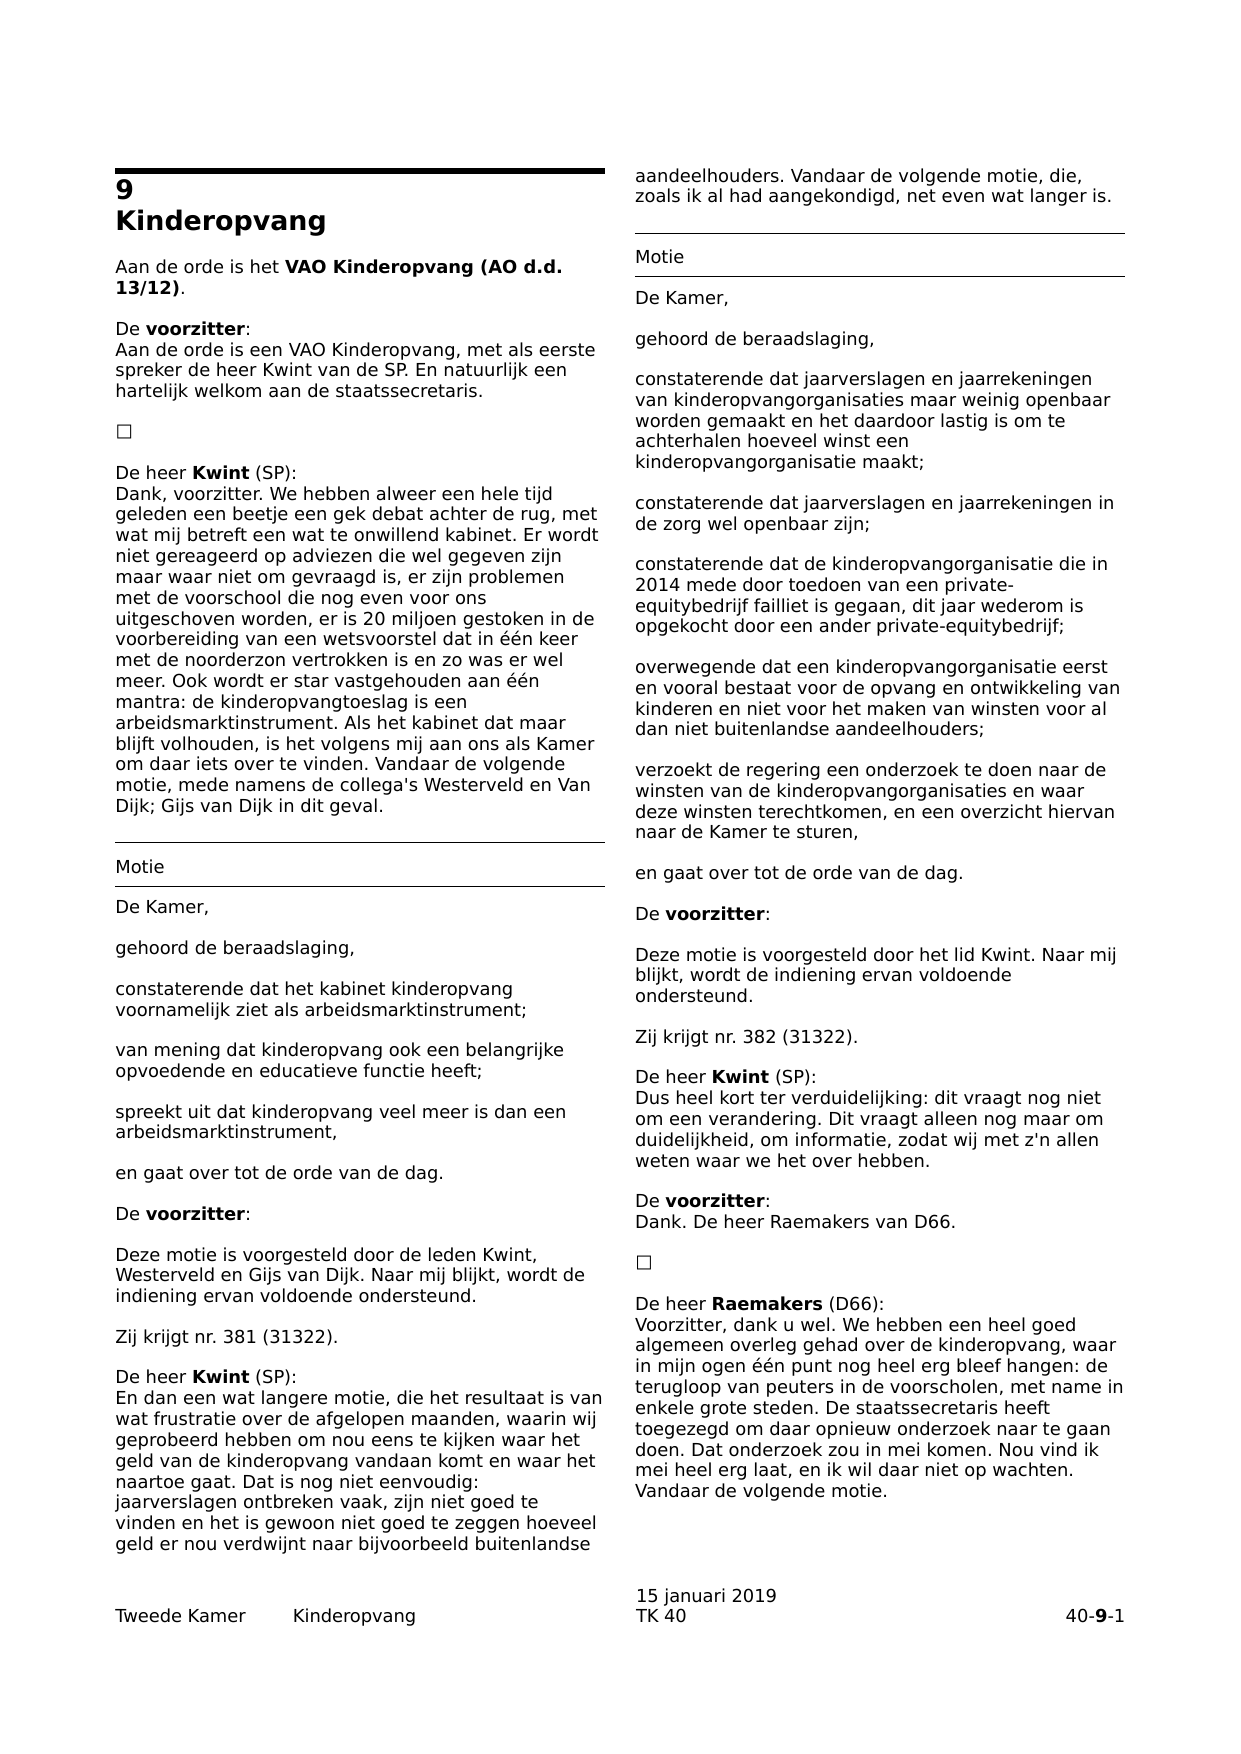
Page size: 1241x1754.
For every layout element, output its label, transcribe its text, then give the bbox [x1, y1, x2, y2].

text De Kamer, [635, 288, 1125, 308]
text constaterende dat het kabinet kinderopvang voornamelijk ziet als arbeidsmarktinstrument; [115, 979, 605, 1020]
text Deze motie is voorgesteld door het lid Kwint. Naar mij blijkt, wordt de indiening ervan voldoende ondersteund. [635, 944, 1125, 1007]
text De heer Kwint (SP): [635, 1067, 1125, 1088]
text verzoekt de regering een onderzoek te doen naar de winsten van de kinderopvangorganisaties en waar deze winsten terechtkomen, en een overzicht hiervan naar de Kamer te sturen, [635, 760, 1125, 843]
text De voorzitter: [115, 318, 605, 339]
text en gaat over tot de orde van de dag. [635, 863, 1125, 884]
text gehoord de beraadslaging, [635, 328, 1125, 349]
text gehoord de beraadslaging, [115, 938, 605, 959]
text En dan een wat langere motie, die het resultaat is van wat frustratie over de afgelopen maanden, waarin wij geprobeerd hebben om nou eens te kijken waar het geld van de kinderopvang vandaan komt en waar het naartoe gaat. Dat is nog niet eenvoudig: jaarverslagen ontbreken vaak, zijn niet goed te vinden en het is gewoon niet goed te zeggen hoeveel geld er nou verdwijnt naar bijvoorbeeld buitenlandse [115, 1388, 605, 1555]
text constaterende dat jaarverslagen en jaarrekeningen van kinderopvangorganisaties maar weinig openbaar worden gemaakt en het daardoor lastig is om te achterhalen hoeveel winst een kinderopvangorganisatie maakt; [635, 369, 1125, 473]
text Voorzitter, dank u wel. We hebben een heel goed algemeen overleg gehad over de kinderopvang, waar in mijn ogen één punt nog heel erg bleef hangen: de terugloop van peuters in de voorscholen, met name in enkele grote steden. De staatssecretaris heeft toegezegd om daar opnieuw onderzoek naar te gaan doen. Dat onderzoek zou in mei komen. Nou vind ik mei heel erg laat, en ik wil daar niet op wachten. Vandaar de volgende motie. [635, 1314, 1125, 1502]
text Zij krijgt nr. 381 (31322). [115, 1327, 605, 1347]
text Motie [115, 856, 605, 877]
text De heer Kwint (SP): [115, 1367, 605, 1388]
text De voorzitter: [635, 904, 1125, 924]
text Dus heel kort ter verduidelijking: dit vraagt nog niet om een verandering. Dit vraagt alleen nog maar om duidelijkheid, om informatie, zodat wij met z'n allen weten waar we het over hebben. [635, 1088, 1125, 1171]
text De heer Kwint (SP): [115, 462, 605, 483]
text Dank, voorzitter. We hebben alweer een hele tijd geleden een beetje een gek debat achter de rug, met wat mij betreft een wat te onwillend kabinet. Er wordt niet gereageerd op adviezen die wel gegeven zijn maar waar niet om gevraagd is, er zijn problemen met de voorschool die nog even voor ons uitgeschoven worden, er is 20 miljoen gestoken in de voorbereiding van een wetsvoorstel dat in één keer met de noorderzon vertrokken is en zo was er wel meer. Ook wordt er star vastgehouden aan één mantra: de kinderopvangtoeslag is een arbeidsmarktinstrument. Als het kabinet dat maar blijft volhouden, is het volgens mij aan ons als Kamer om daar iets over te vinden. Vandaar de volgende motie, mede namens de collega's Westerveld en Van Dijk; Gijs van Dijk in dit geval. [115, 483, 605, 817]
title 9 Kinderopvang [115, 174, 605, 237]
text ⬜ [635, 1253, 1125, 1274]
text Aan de orde is een VAO Kinderopvang, met als eerste spreker de heer Kwint van de SP. En natuurlijk een hartelijk welkom aan de staatssecretaris. [115, 339, 605, 402]
text Motie [635, 247, 1125, 268]
text constaterende dat jaarverslagen en jaarrekeningen in de zorg wel openbaar zijn; [635, 493, 1125, 534]
text De voorzitter: [115, 1204, 605, 1224]
text Dank. De heer Raemakers van D66. [635, 1212, 1125, 1233]
text overwegende dat een kinderopvangorganisatie eerst en vooral bestaat voor de opvang en ontwikkeling van kinderen en niet voor het maken van winsten voor al dan niet buitenlandse aandeelhouders; [635, 657, 1125, 740]
text De voorzitter: [635, 1191, 1125, 1212]
text van mening dat kinderopvang ook een belangrijke opvoedende en educatieve functie heeft; [115, 1040, 605, 1082]
text ⬜ [115, 422, 605, 442]
text De heer Raemakers (D66): [635, 1294, 1125, 1314]
text spreekt uit dat kinderopvang veel meer is dan een arbeidsmarktinstrument, [115, 1102, 605, 1143]
text aandeelhouders. Vandaar de volgende motie, die, zoals ik al had aangekondigd, net even wat langer is. [635, 165, 1125, 207]
text constaterende dat de kinderopvangorganisatie die in 2014 mede door toedoen van een private-equitybedrijf failliet is gegaan, dit jaar wederom is opgekocht door een ander private-equitybedrijf; [635, 554, 1125, 637]
text De Kamer, [115, 897, 605, 918]
text Aan de orde is het VAO Kinderopvang (AO d.d. 13/12). [115, 257, 605, 298]
text Deze motie is voorgesteld door de leden Kwint, Westerveld en Gijs van Dijk. Naar mij blijkt, wordt de indiening ervan voldoende ondersteund. [115, 1244, 605, 1307]
text Zij krijgt nr. 382 (31322). [635, 1027, 1125, 1047]
text en gaat over tot de orde van de dag. [115, 1163, 605, 1184]
